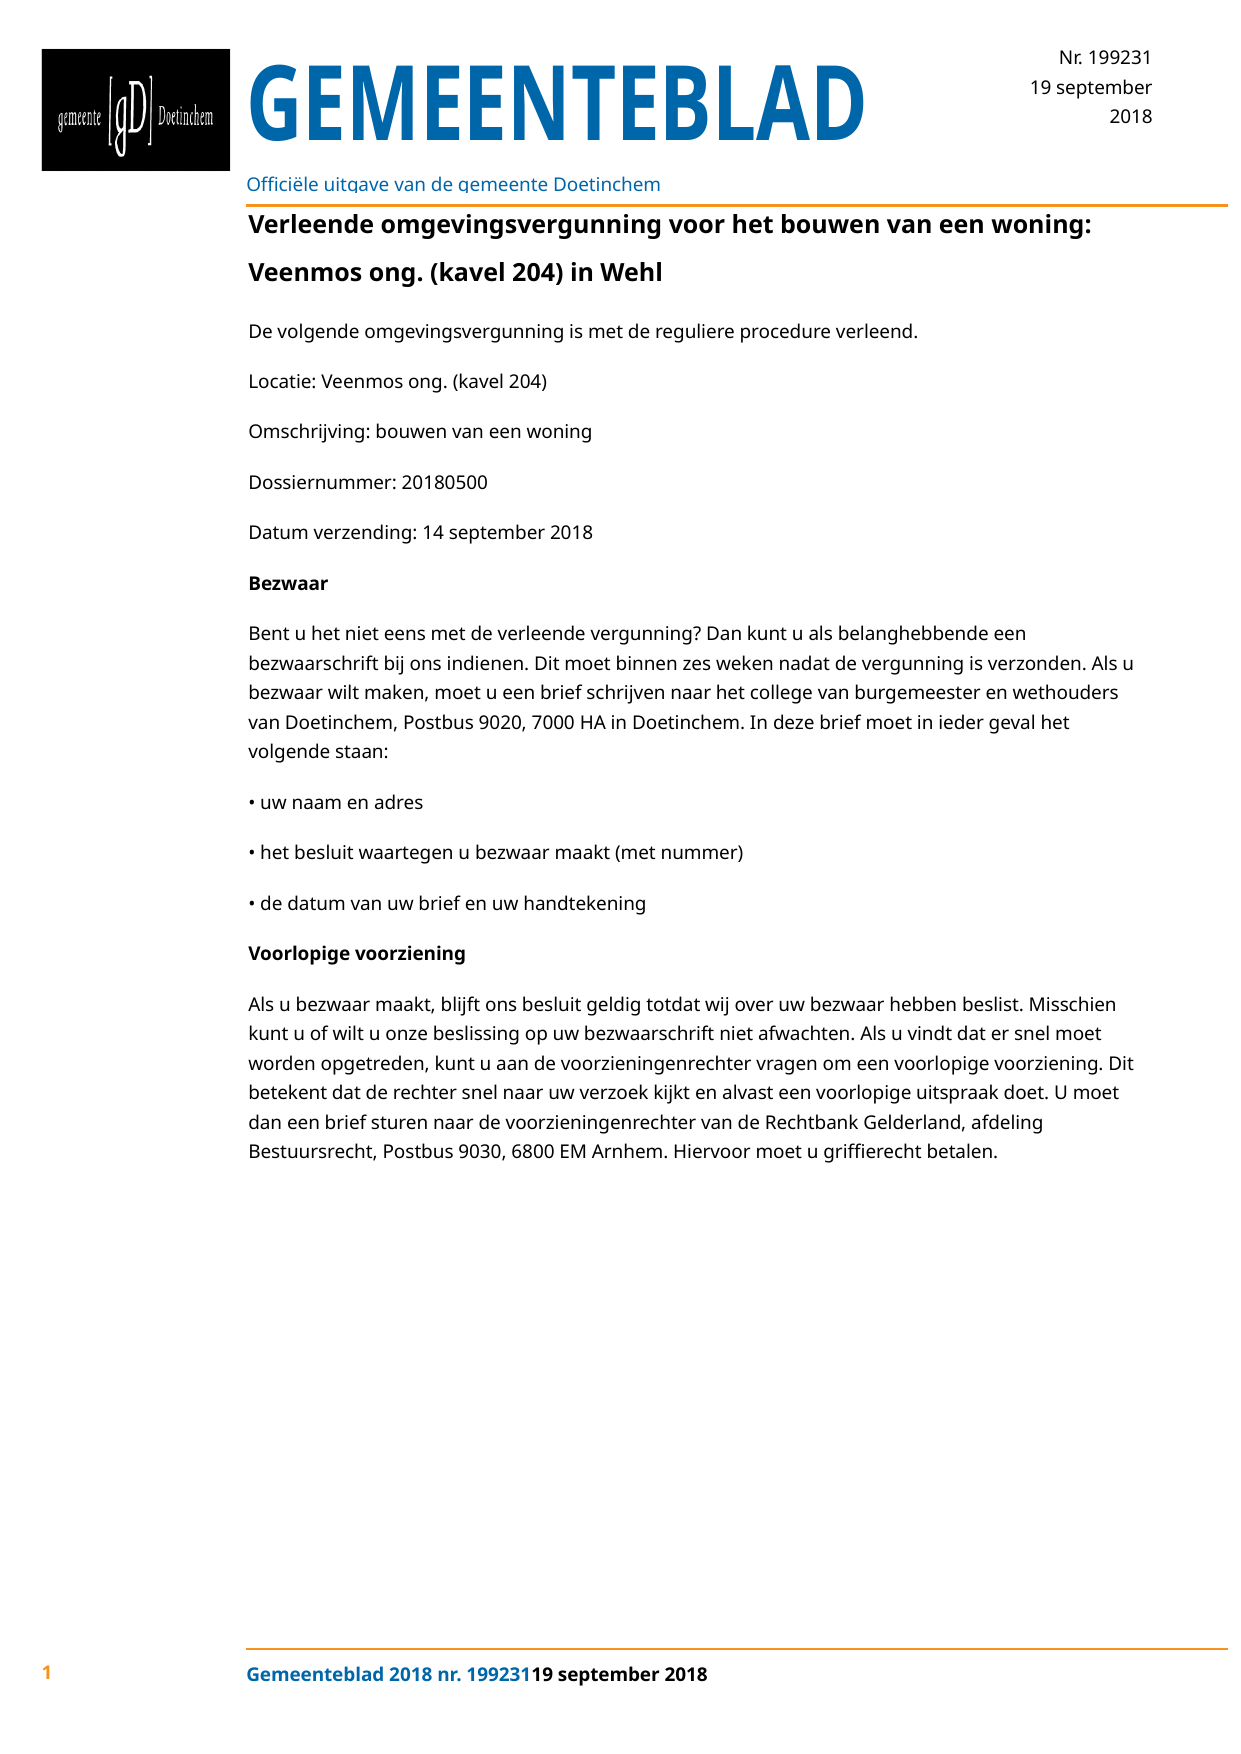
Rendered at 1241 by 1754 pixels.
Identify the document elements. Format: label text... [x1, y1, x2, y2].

text Voorlopige voorziening [248, 940, 1152, 966]
text Omschrijving: bouwen van een woning [248, 419, 1152, 444]
text Als u bezwaar maakt, blijft ons besluit geldig totdat wij over uw bezwaar hebben beslist. Misschien kunt u of wilt u onze beslissing op uw bezwaarschrift niet afwachten. Als u vindt dat er snel moet worden opgetreden, kunt u aan de voorzieningenrechter vragen om een voorlopige voorziening. Dit betekent dat de rechter snel naar uw verzoek kijkt en alvast een voorlopige uitspraak doet. U moet dan een brief sturen naar de voorzieningenrechter van de Rechtbank Gelderland, afdeling Bestuursrecht, Postbus 9030, 6800 EM Arnhem. Hiervoor moet u griffierecht betalen. [248, 991, 1152, 1164]
text Locatie: Veenmos ong. (kavel 204) [248, 368, 1152, 394]
text De volgende omgevingsvergunning is met de reguliere procedure verleend. [248, 318, 1152, 344]
text Bent u het niet eens met de verleende vergunning? Dan kunt u als belanghebbende een bezwaarschrift bij ons indienen. Dit moet binnen zes weken nadat de vergunning is verzonden. Als u bezwaar wilt maken, moet u een brief schrijven naar het college van burgemeester en wethouders van Doetinchem, Postbus 9020, 7000 HA in Doetinchem. In deze brief moet in ieder geval het volgende staan: [248, 620, 1152, 764]
text • het besluit waartegen u bezwaar maakt (met nummer) [248, 839, 1152, 865]
text Verleende omgevingsvergunning voor het bouwen van een woning: Veenmos ong. (kavel 204) in Wehl [248, 207, 1152, 288]
text • de datum van uw brief en uw handtekening [248, 890, 1152, 916]
text Dossiernummer: 20180500 [248, 469, 1152, 495]
text • uw naam en adres [248, 789, 1152, 815]
text Datum verzending: 14 september 2018 [248, 519, 1152, 545]
picture [41, 47, 231, 172]
text Bezwaar [248, 570, 1152, 596]
